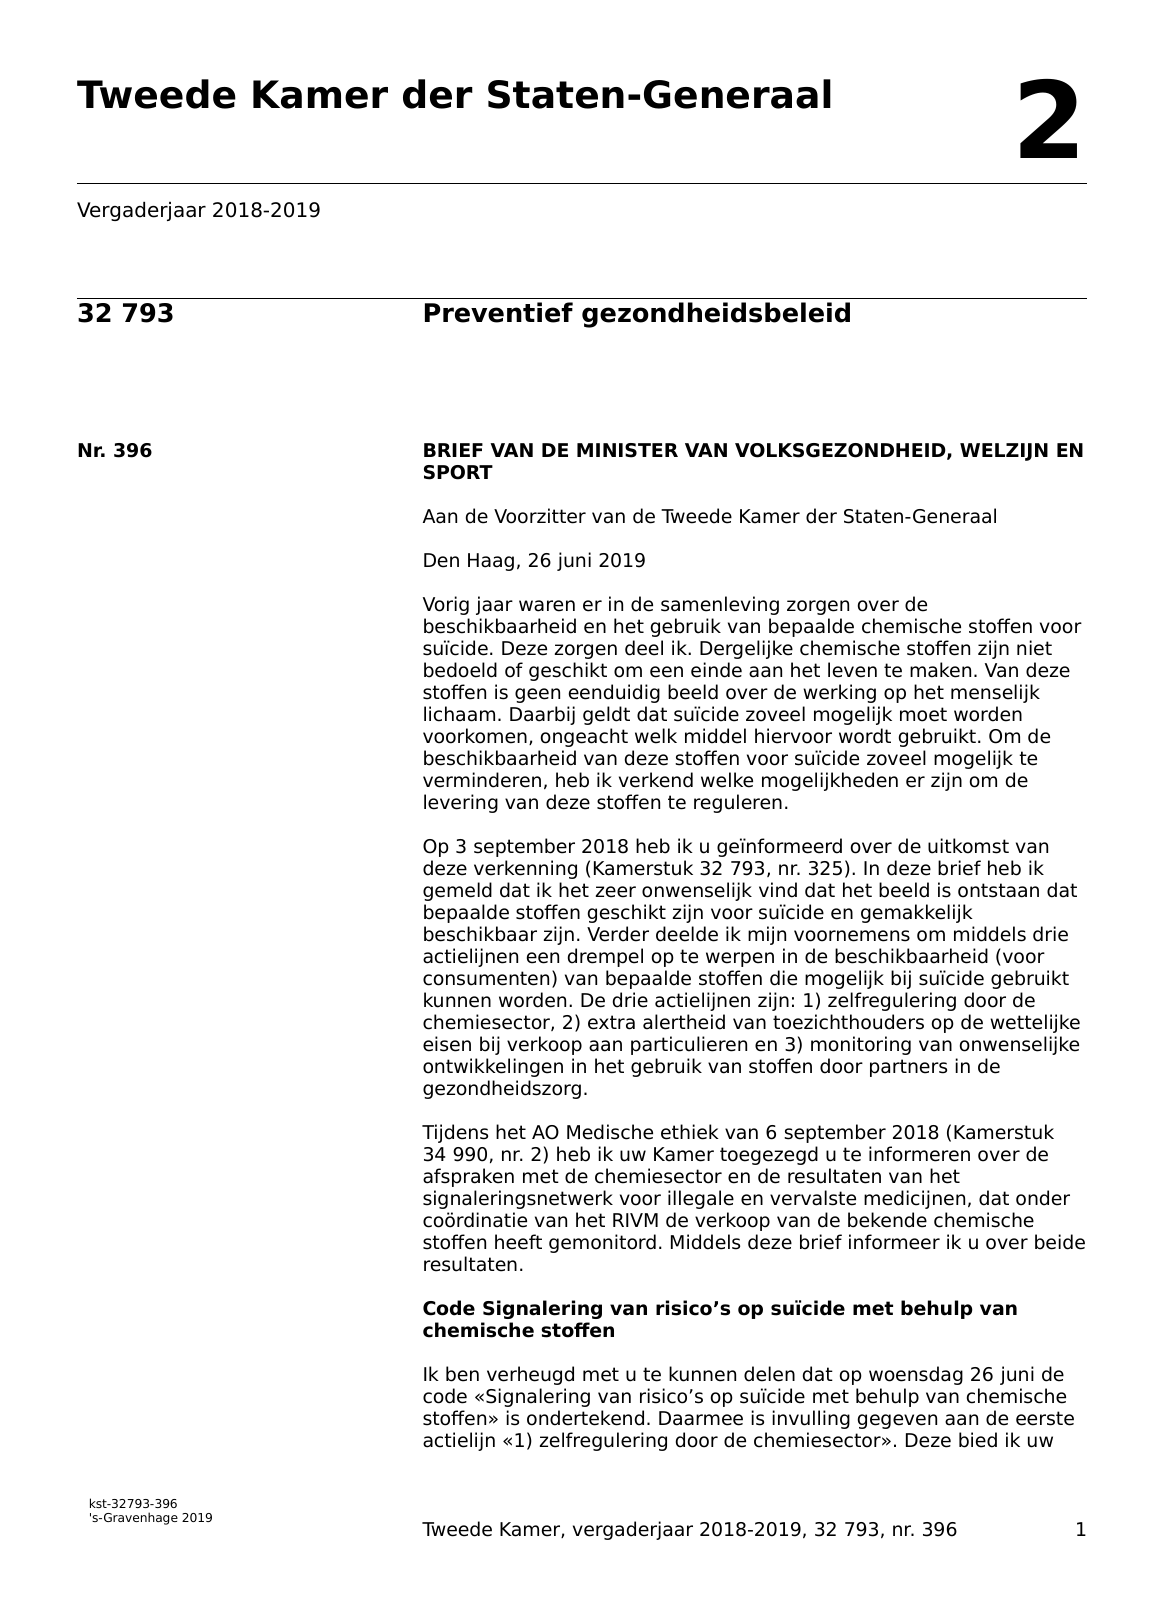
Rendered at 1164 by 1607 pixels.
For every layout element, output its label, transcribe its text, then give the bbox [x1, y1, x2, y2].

text Vorig jaar waren er in de samenleving zorgen over de beschikbaarheid en het gebruik van bepaalde chemische stoffen voor suïcide. Deze zorgen deel ik. Dergelijke chemische stoffen zijn niet bedoeld of geschikt om een einde aan het leven te maken. Van deze stoffen is geen eenduidig beeld over de werking op het menselijk lichaam. Daarbij geldt dat suïcide zoveel mogelijk moet worden voorkomen, ongeacht welk middel hiervoor wordt gebruikt. Om de beschikbaarheid van deze stoffen voor suïcide zoveel mogelijk te verminderen, heb ik verkend welke mogelijkheden er zijn om de levering van deze stoffen te reguleren. [422, 594, 1087, 814]
text Aan de Voorzitter van de Tweede Kamer der Staten-Generaal [422, 506, 1087, 528]
text kst-32793-396 [88, 1497, 323, 1511]
text Ik ben verheugd met u te kunnen delen dat op woensdag 26 juni de code «Signalering van risico’s op suïcide met behulp van chemische stoffen» is ondertekend. Daarmee is invulling gegeven aan de eerste actielijn «1) zelfregulering door de chemiesector». Deze bied ik uw [422, 1364, 1087, 1452]
table_cell Vergaderjaar 2018-2019 [77, 184, 1087, 298]
subtitle Code Signalering van risico’s op suïcide met behulp van chemische stoffen [422, 1298, 1087, 1342]
text 's-Gravenhage 2019 [88, 1511, 323, 1525]
text Tijdens het AO Medische ethiek van 6 september 2018 (Kamerstuk 34 990, nr. 2) heb ik uw Kamer toegezegd u te informeren over de afspraken met de chemiesector en de resultaten van het signaleringsnetwerk voor illegale en vervalste medicijnen, dat onder coördinatie van het RIVM de verkoop van de bekende chemische stoffen heeft gemonitord. Middels deze brief informeer ik u over beide resultaten. [422, 1122, 1087, 1276]
text Den Haag, 26 juni 2019 [422, 550, 1087, 572]
table_header Tweede Kamer der Staten-Generaal [77, 59, 886, 183]
subtitle 32 793 Preventief gezondheidsbeleid [77, 299, 1087, 329]
table_header 2 [886, 59, 1087, 183]
subtitle Nr. 396 BRIEF VAN DE MINISTER VAN VOLKSGEZONDHEID, WELZIJN EN SPORT [77, 440, 1087, 484]
text Op 3 september 2018 heb ik u geïnformeerd over de uitkomst van deze verkenning (Kamerstuk 32 793, nr. 325). In deze brief heb ik gemeld dat ik het zeer onwenselijk vind dat het beeld is ontstaan dat bepaalde stoffen geschikt zijn voor suïcide en gemakkelijk beschikbaar zijn. Verder deelde ik mijn voornemens om middels drie actielijnen een drempel op te werpen in de beschikbaarheid (voor consumenten) van bepaalde stoffen die mogelijk bij suïcide gebruikt kunnen worden. De drie actielijnen zijn: 1) zelfregulering door de chemiesector, 2) extra alertheid van toezichthouders op de wettelijke eisen bij verkoop aan particulieren en 3) monitoring van onwenselijke ontwikkelingen in het gebruik van stoffen door partners in de gezondheidszorg. [422, 836, 1087, 1100]
